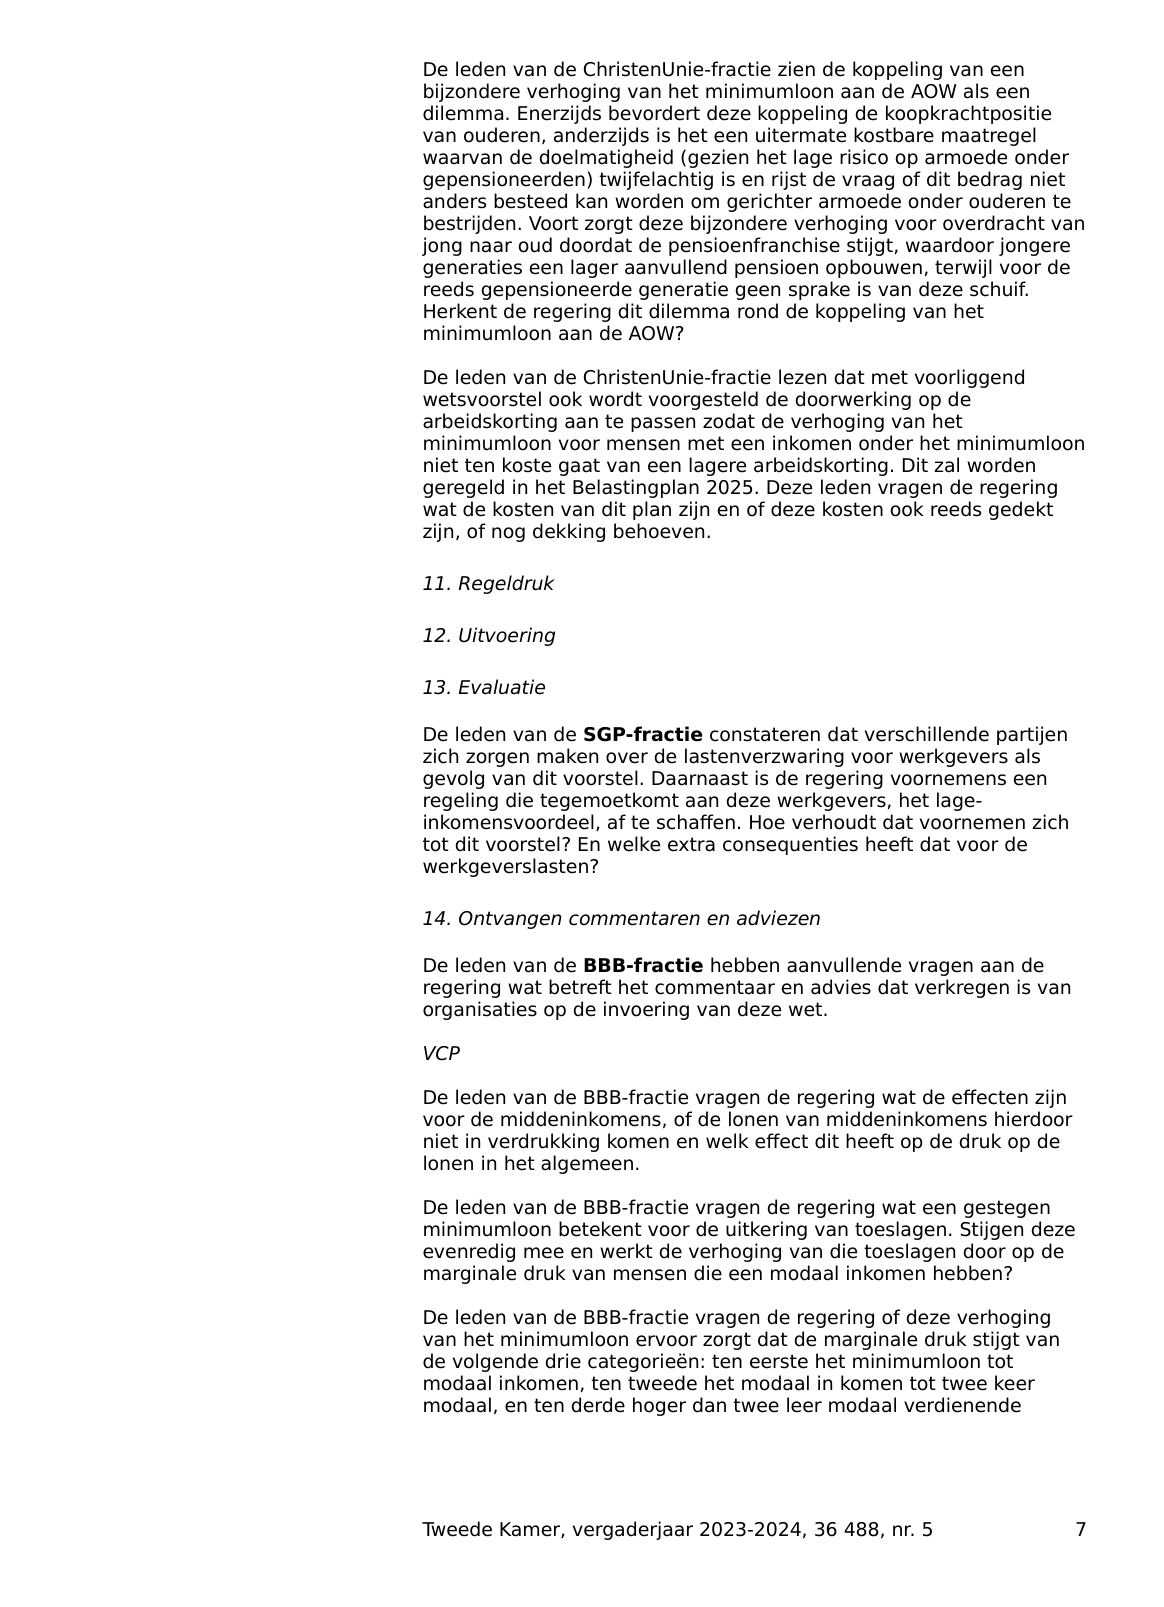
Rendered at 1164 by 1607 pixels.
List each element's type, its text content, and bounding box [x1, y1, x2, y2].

text De leden van de SGP-fractie constateren dat verschillende partijen zich zorgen maken over de lastenverzwaring voor werkgevers als gevolg van dit voorstel. Daarnaast is de regering voornemens een regeling die tegemoetkomt aan deze werkgevers, het lage-inkomensvoordeel, af te schaffen. Hoe verhoudt dat voornemen zich tot dit voorstel? En welke extra consequenties heeft dat voor de werkgeverslasten? [422, 724, 1087, 878]
text De leden van de ChristenUnie-fractie lezen dat met voorliggend wetsvoorstel ook wordt voorgesteld de doorwerking op de arbeidskorting aan te passen zodat de verhoging van het minimumloon voor mensen met een inkomen onder het minimumloon niet ten koste gaat van een lagere arbeidskorting. Dit zal worden geregeld in het Belastingplan 2025. Deze leden vragen de regering wat de kosten van dit plan zijn en of deze kosten ook reeds gedekt zijn, of nog dekking behoeven. [422, 367, 1087, 543]
subtitle 13. Evaluatie [422, 677, 1087, 699]
subtitle 12. Uitvoering [422, 625, 1087, 647]
text De leden van de BBB-fractie vragen de regering wat de effecten zijn voor de middeninkomens, of de lonen van middeninkomens hierdoor niet in verdrukking komen en welk effect dit heeft op de druk op de lonen in het algemeen. [422, 1087, 1087, 1175]
subtitle 11. Regeldruk [422, 573, 1087, 595]
subtitle VCP [422, 1043, 1087, 1065]
text De leden van de ChristenUnie-fractie zien de koppeling van een bijzondere verhoging van het minimumloon aan de AOW als een dilemma. Enerzijds bevordert deze koppeling de koopkrachtpositie van ouderen, anderzijds is het een uitermate kostbare maatregel waarvan de doelmatigheid (gezien het lage risico op armoede onder gepensioneerden) twijfelachtig is en rijst de vraag of dit bedrag niet anders besteed kan worden om gerichter armoede onder ouderen te bestrijden. Voort zorgt deze bijzondere verhoging voor overdracht van jong naar oud doordat de pensioenfranchise stijgt, waardoor jongere generaties een lager aanvullend pensioen opbouwen, terwijl voor de reeds gepensioneerde generatie geen sprake is van deze schuif. Herkent de regering dit dilemma rond de koppeling van het minimumloon aan de AOW? [422, 59, 1087, 345]
text De leden van de BBB-fractie vragen de regering of deze verhoging van het minimumloon ervoor zorgt dat de marginale druk stijgt van de volgende drie categorieën: ten eerste het minimumloon tot modaal inkomen, ten tweede het modaal in komen tot twee keer modaal, en ten derde hoger dan twee leer modaal verdienende [422, 1307, 1087, 1417]
text De leden van de BBB-fractie hebben aanvullende vragen aan de regering wat betreft het commentaar en advies dat verkregen is van organisaties op de invoering van deze wet. [422, 954, 1087, 1021]
text De leden van de BBB-fractie vragen de regering wat een gestegen minimumloon betekent voor de uitkering van toeslagen. Stijgen deze evenredig mee en werkt de verhoging van die toeslagen door op de marginale druk van mensen die een modaal inkomen hebben? [422, 1197, 1087, 1285]
subtitle 14. Ontvangen commentaren en adviezen [422, 908, 1087, 929]
